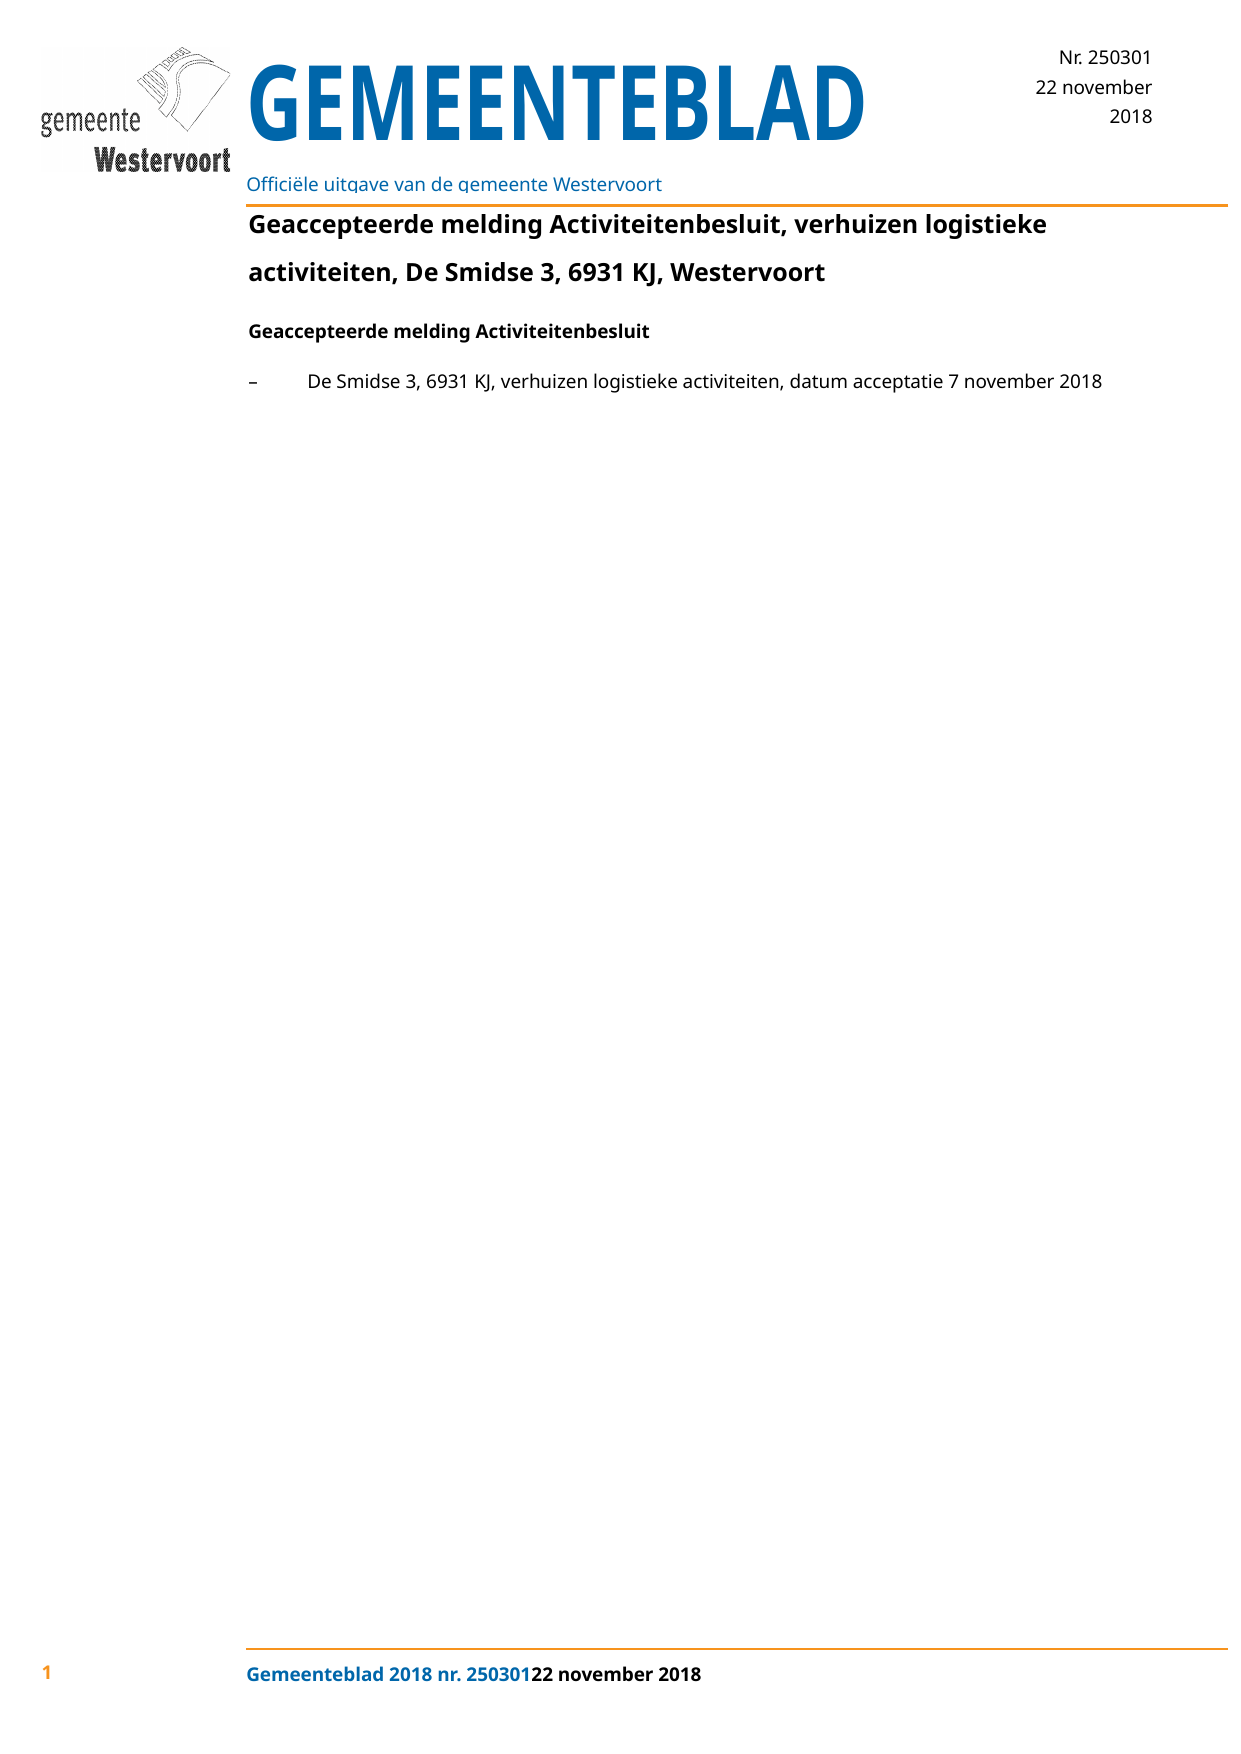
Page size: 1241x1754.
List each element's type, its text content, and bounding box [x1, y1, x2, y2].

text Geaccepteerde melding Activiteitenbesluit, verhuizen logistieke activiteiten, De Smidse 3, 6931 KJ, Westervoort [248, 207, 1152, 288]
text Geaccepteerde melding Activiteitenbesluit [248, 318, 1152, 344]
list De Smidse 3, 6931 KJ, verhuizen logistieke activiteiten, datum acceptatie 7 november 2018 [248, 368, 1152, 394]
picture [41, 47, 231, 172]
